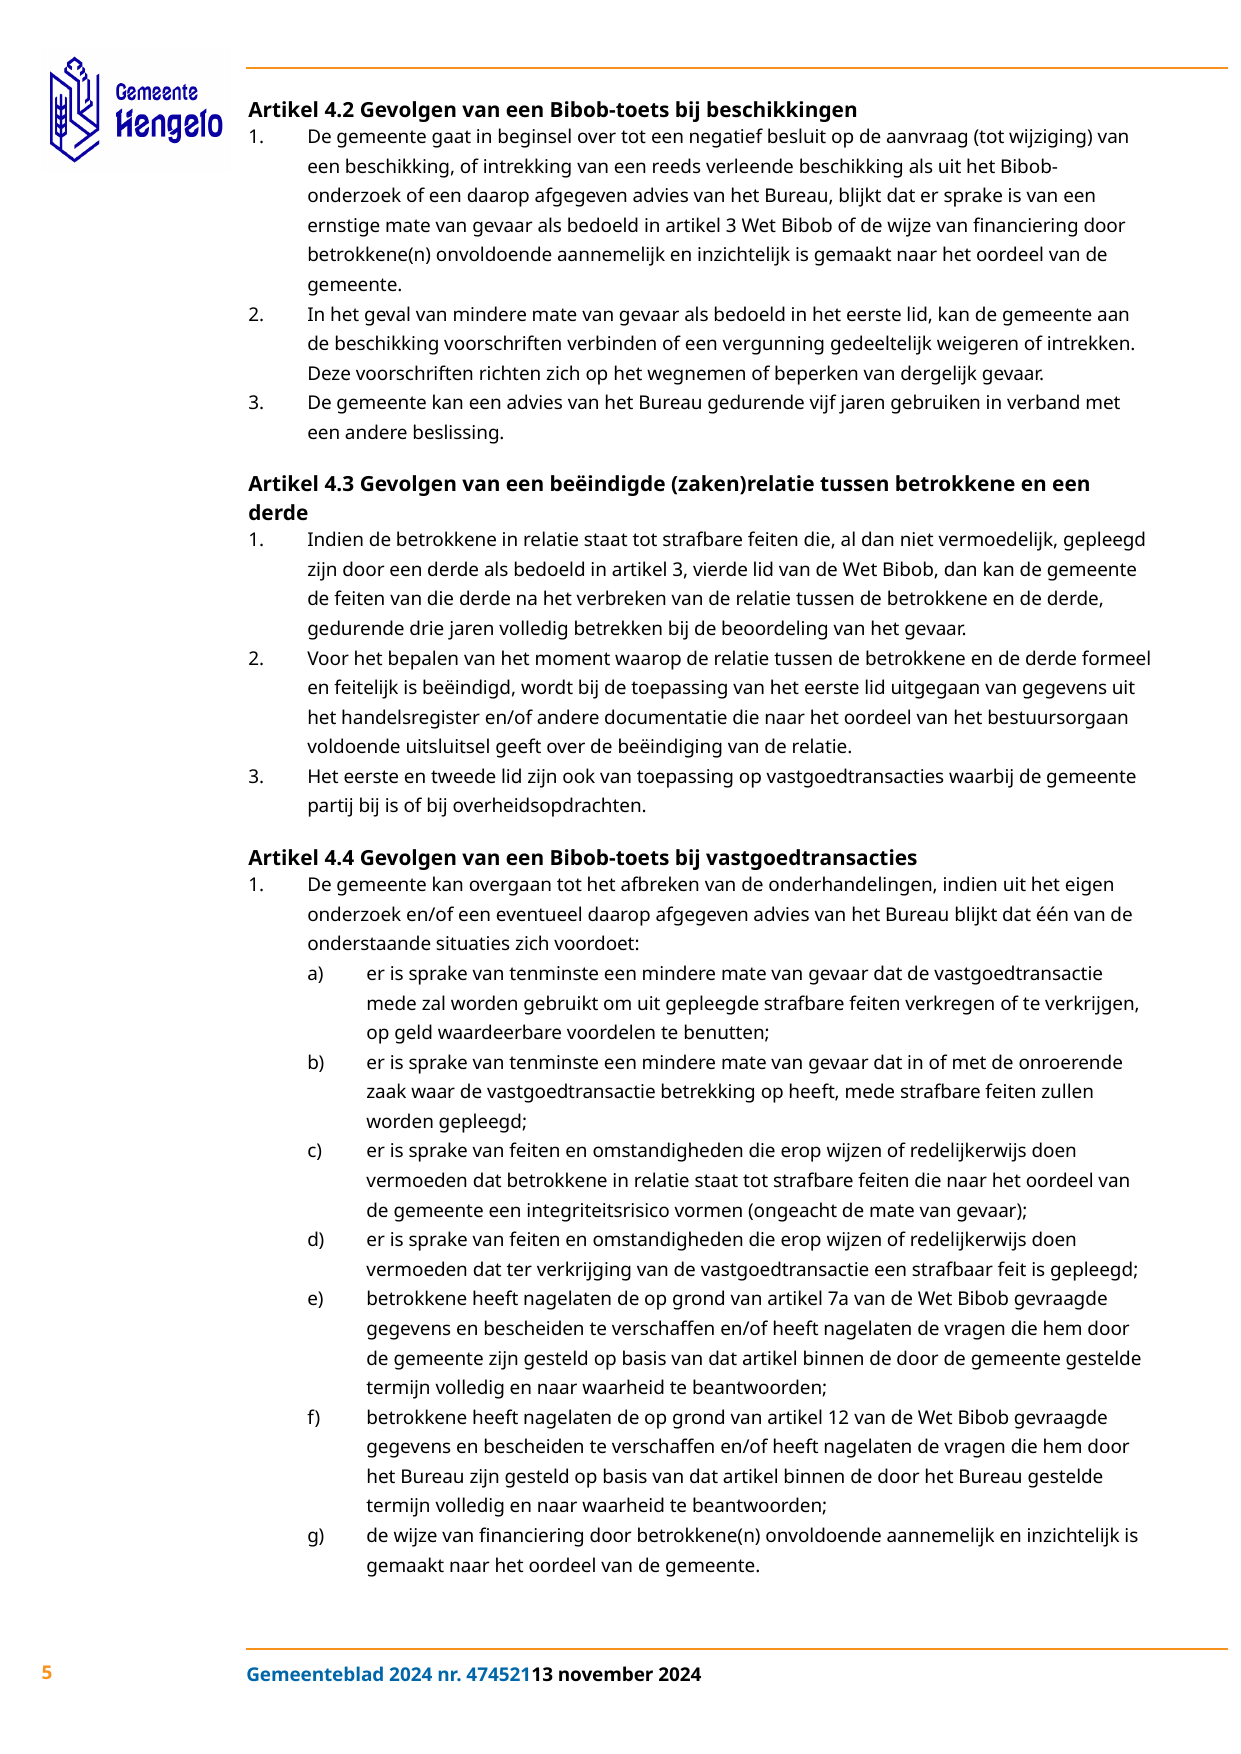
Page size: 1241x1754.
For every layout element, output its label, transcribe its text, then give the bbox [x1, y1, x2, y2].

text Artikel 4.4 Gevolgen van een Bibob-toets bij vastgoedtransacties [248, 843, 1152, 871]
list er is sprake van tenminste een mindere mate van gevaar dat de vastgoedtransactie mede zal worden gebruikt om uit gepleegde strafbare feiten verkregen of te verkrijgen, op geld waardeerbare voordelen te benutten; [307, 960, 1152, 1045]
list betrokkene heeft nagelaten de op grond van artikel 7a van de Wet Bibob gevraagde gegevens en bescheiden te verschaffen en/of heeft nagelaten de vragen die hem door de gemeente zijn gesteld op basis van dat artikel binnen de door de gemeente gestelde termijn volledig en naar waarheid te beantwoorden; [307, 1286, 1152, 1400]
list betrokkene heeft nagelaten de op grond van artikel 12 van de Wet Bibob gevraagde gegevens en bescheiden te verschaffen en/of heeft nagelaten de vragen die hem door het Bureau zijn gesteld op basis van dat artikel binnen de door het Bureau gestelde termijn volledig en naar waarheid te beantwoorden; [307, 1404, 1152, 1518]
list er is sprake van tenminste een mindere mate van gevaar dat in of met de onroerende zaak waar de vastgoedtransactie betrekking op heeft, mede strafbare feiten zullen worden gepleegd; [307, 1049, 1152, 1134]
list Het eerste en tweede lid zijn ook van toepassing op vastgoedtransacties waarbij de gemeente partij bij is of bij overheidsopdrachten. [248, 763, 1152, 818]
list De gemeente gaat in beginsel over tot een negatief besluit op de aanvraag (tot wijziging) van een beschikking, of intrekking van een reeds verleende beschikking als uit het Bibob-onderzoek of een daarop afgegeven advies van het Bureau, blijkt dat er sprake is van een ernstige mate van gevaar als bedoeld in artikel 3 Wet Bibob of de wijze van financiering door betrokkene(n) onvoldoende aannemelijk en inzichtelijk is gemaakt naar het oordeel van de gemeente. [248, 123, 1152, 297]
list er is sprake van feiten en omstandigheden die erop wijzen of redelijkerwijs doen vermoeden dat ter verkrijging van de vastgoedtransactie een strafbaar feit is gepleegd; [307, 1226, 1152, 1282]
list De gemeente kan een advies van het Bureau gedurende vijf jaren gebruiken in verband met een andere beslissing. [248, 389, 1152, 445]
list In het geval van mindere mate van gevaar als bedoeld in het eerste lid, kan de gemeente aan de beschikking voorschriften verbinden of een vergunning gedeeltelijk weigeren of intrekken. Deze voorschriften richten zich op het wegnemen of beperken van dergelijk gevaar. [248, 301, 1152, 386]
picture [41, 47, 231, 172]
list Indien de betrokkene in relatie staat tot strafbare feiten die, al dan niet vermoedelijk, gepleegd zijn door een derde als bedoeld in artikel 3, vierde lid van de Wet Bibob, dan kan de gemeente de feiten van die derde na het verbreken van de relatie tussen de betrokkene en de derde, gedurende drie jaren volledig betrekken bij de beoordeling van het gevaar. [248, 526, 1152, 641]
list de wijze van financiering door betrokkene(n) onvoldoende aannemelijk en inzichtelijk is gemaakt naar het oordeel van de gemeente. [307, 1522, 1152, 1578]
list er is sprake van feiten en omstandigheden die erop wijzen of redelijkerwijs doen vermoeden dat betrokkene in relatie staat tot strafbare feiten die naar het oordeel van de gemeente een integriteitsrisico vormen (ongeacht de mate van gevaar); [307, 1138, 1152, 1223]
list Voor het bepalen van het moment waarop de relatie tussen de betrokkene en de derde formeel en feitelijk is beëindigd, wordt bij de toepassing van het eerste lid uitgegaan van gegevens uit het handelsregister en/of andere documentatie die naar het oordeel van het bestuursorgaan voldoende uitsluitsel geeft over de beëindiging van de relatie. [248, 645, 1152, 759]
list De gemeente kan overgaan tot het afbreken van de onderhandelingen, indien uit het eigen onderzoek en/of een eventueel daarop afgegeven advies van het Bureau blijkt dat één van de onderstaande situaties zich voordoet: [248, 871, 1152, 956]
text Artikel 4.2 Gevolgen van een Bibob-toets bij beschikkingen [248, 95, 1152, 123]
text Artikel 4.3 Gevolgen van een beëindigde (zaken)relatie tussen betrokkene en een derde [248, 469, 1152, 526]
